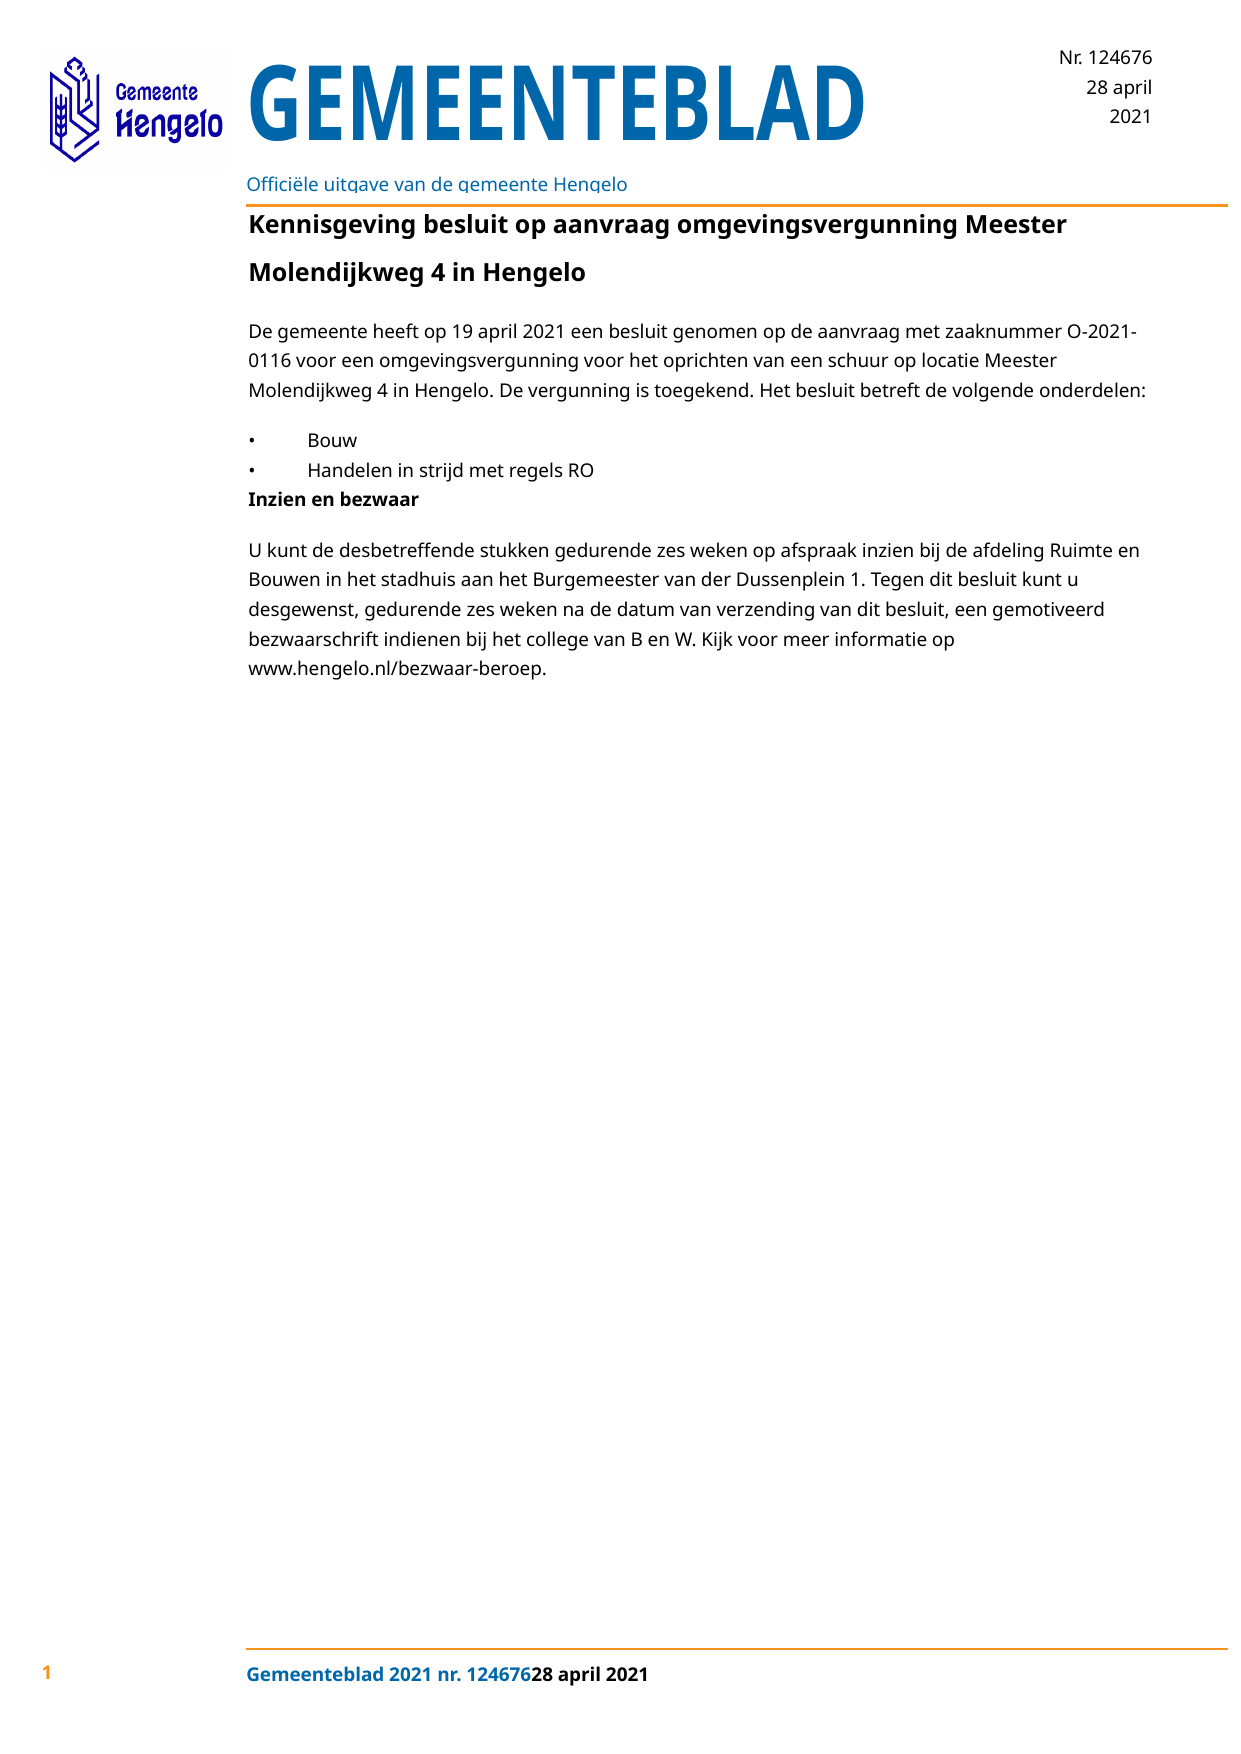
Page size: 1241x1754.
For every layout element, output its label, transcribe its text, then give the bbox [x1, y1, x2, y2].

text De gemeente heeft op 19 april 2021 een besluit genomen op de aanvraag met zaaknummer O-2021-0116 voor een omgevingsvergunning voor het oprichten van een schuur op locatie Meester Molendijkweg 4 in Hengelo. De vergunning is toegekend. Het besluit betreft de volgende onderdelen: [248, 318, 1152, 403]
text Inzien en bezwaar [248, 487, 1152, 512]
list Handelen in strijd met regels RO [248, 457, 1152, 483]
list Bouw [248, 427, 1152, 453]
text Kennisgeving besluit op aanvraag omgevingsvergunning Meester Molendijkweg 4 in Hengelo [248, 207, 1152, 288]
picture [41, 47, 231, 172]
text U kunt de desbetreffende stukken gedurende zes weken op afspraak inzien bij de afdeling Ruimte en Bouwen in het stadhuis aan het Burgemeester van der Dussenplein 1. Tegen dit besluit kunt u desgewenst, gedurende zes weken na de datum van verzending van dit besluit, een gemotiveerd bezwaarschrift indienen bij het college van B en W. Kijk voor meer informatie op www.hengelo.nl/bezwaar-beroep. [248, 537, 1152, 681]
